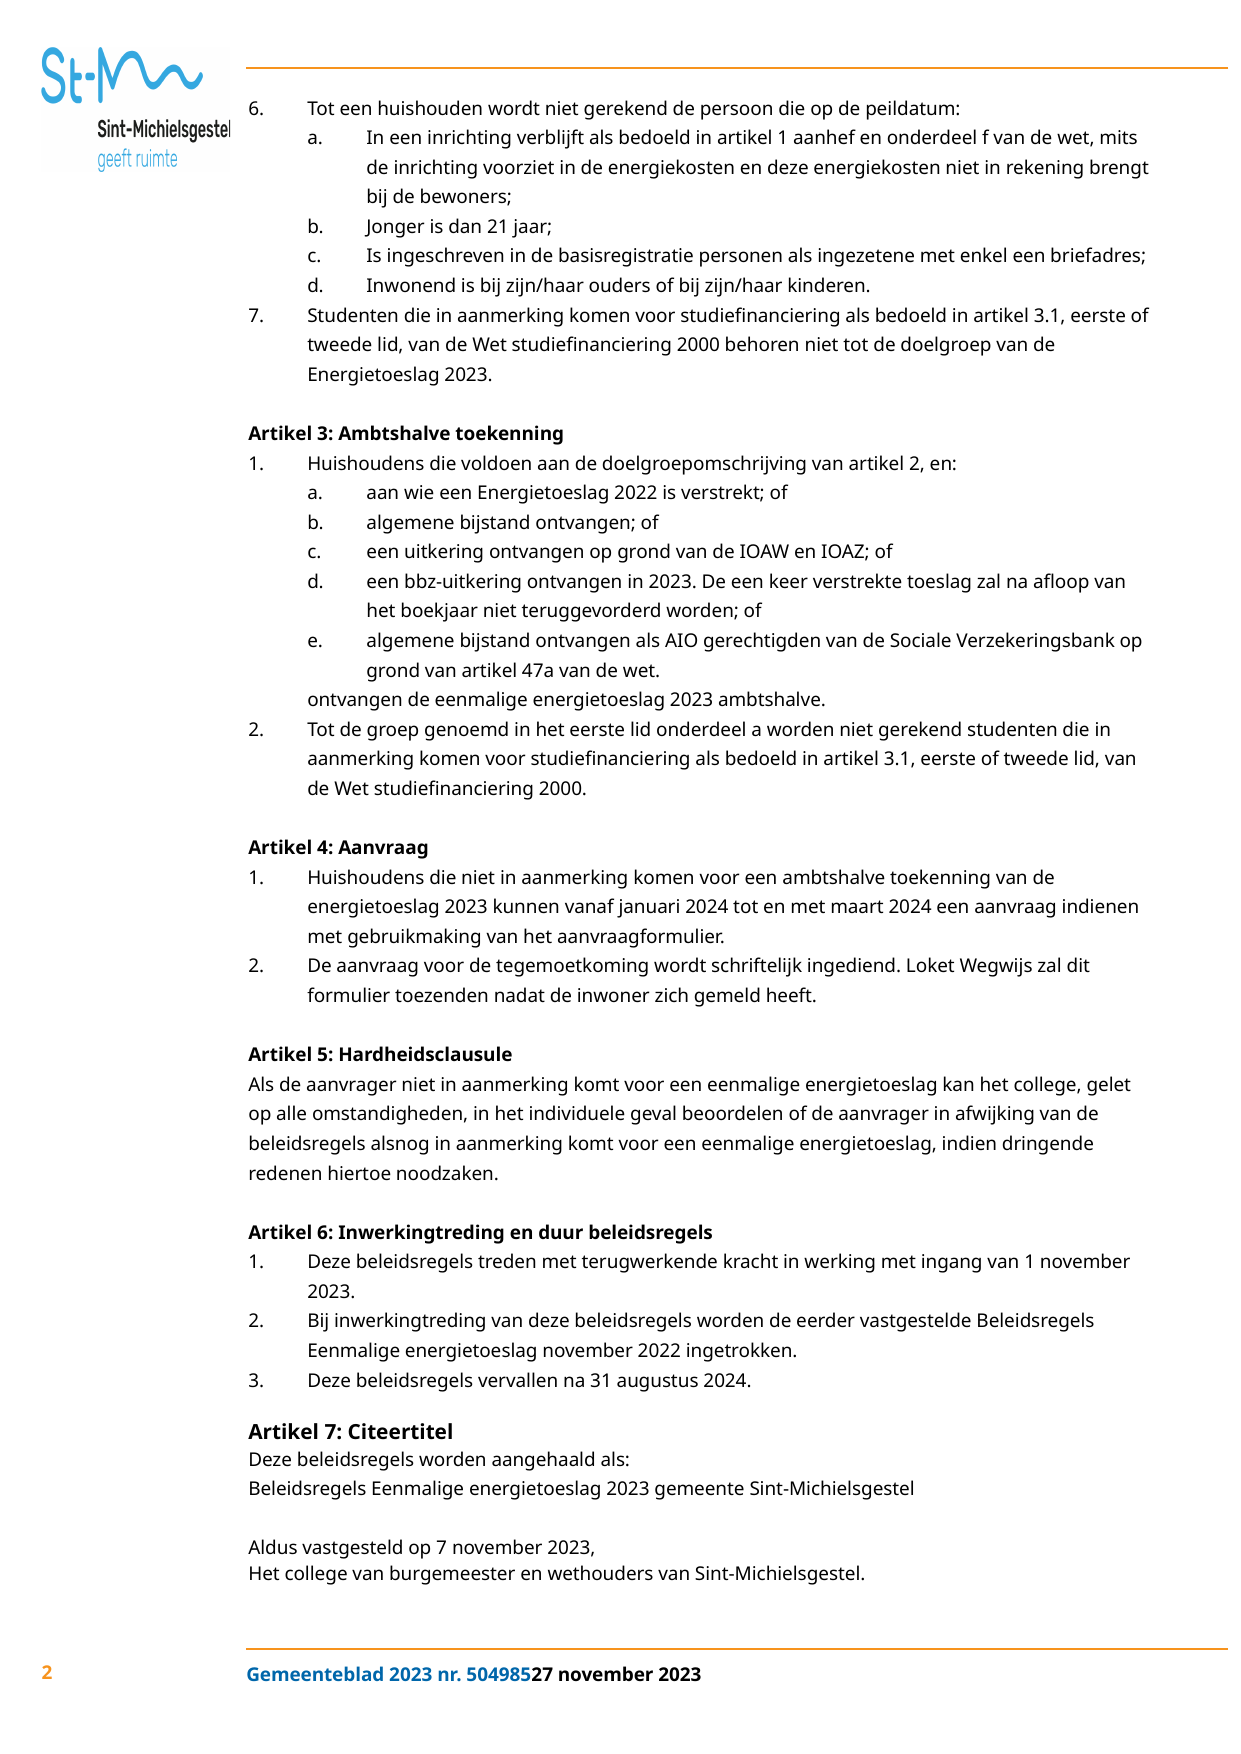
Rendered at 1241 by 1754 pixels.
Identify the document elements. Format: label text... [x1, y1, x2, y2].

list ontvangen de eenmalige energietoeslag 2023 ambtshalve. [248, 686, 1152, 712]
list algemene bijstand ontvangen als AIO gerechtigden van de Sociale Verzekeringsbank op grond van artikel 47a van de wet. [307, 627, 1152, 683]
list Tot een huishouden wordt niet gerekend de persoon die op de peildatum: [248, 95, 1152, 121]
list een bbz-uitkering ontvangen in 2023. De een keer verstrekte toeslag zal na afloop van het boekjaar niet teruggevorderd worden; of [307, 568, 1152, 623]
text Het college van burgemeester en wethouders van Sint-Michielsgestel. [248, 1560, 1152, 1586]
list Inwonend is bij zijn/haar ouders of bij zijn/haar kinderen. [307, 272, 1152, 298]
list Studenten die in aanmerking komen voor studiefinanciering als bedoeld in artikel 3.1, eerste of tweede lid, van de Wet studiefinanciering 2000 behoren niet tot de doelgroep van de Energietoeslag 2023. [248, 302, 1152, 387]
list De aanvraag voor de tegemoetkoming wordt schriftelijk ingediend. Loket Wegwijs zal dit formulier toezenden nadat de inwoner zich gemeld heeft. [248, 953, 1152, 1008]
list Bij inwerkingtreding van deze beleidsregels worden de eerder vastgestelde Beleidsregels Eenmalige energietoeslag november 2022 ingetrokken. [248, 1308, 1152, 1363]
list Is ingeschreven in de basisregistratie personen als ingezetene met enkel een briefadres; [307, 243, 1152, 268]
text Artikel 4: Aanvraag [248, 834, 1152, 860]
list In een inrichting verblijft als bedoeld in artikel 1 aanhef en onderdeel f van de wet, mits de inrichting voorziet in de energiekosten en deze energiekosten niet in rekening brengt bij de bewoners; [307, 124, 1152, 209]
list Huishoudens die voldoen aan de doelgroepomschrijving van artikel 2, en: [248, 450, 1152, 476]
text Artikel 3: Ambtshalve toekenning [248, 420, 1152, 446]
text Artikel 5: Hardheidsclausule [248, 1041, 1152, 1067]
text Artikel 6: Inwerkingtreding en duur beleidsregels [248, 1219, 1152, 1245]
list een uitkering ontvangen op grond van de IOAW en IOAZ; of [307, 538, 1152, 564]
list Deze beleidsregels vervallen na 31 augustus 2024. [248, 1367, 1152, 1393]
list Jonger is dan 21 jaar; [307, 213, 1152, 239]
text Beleidsregels Eenmalige energietoeslag 2023 gemeente Sint-Michielsgestel [248, 1475, 1152, 1501]
text Als de aanvrager niet in aanmerking komt voor een eenmalige energietoeslag kan het college, gelet op alle omstandigheden, in het individuele geval beoordelen of de aanvrager in afwijking van de beleidsregels alsnog in aanmerking komt voor een eenmalige energietoeslag, indien dringende redenen hiertoe noodzaken. [248, 1071, 1152, 1186]
list Huishoudens die niet in aanmerking komen voor een ambtshalve toekenning van de energietoeslag 2023 kunnen vanaf januari 2024 tot en met maart 2024 een aanvraag indienen met gebruikmaking van het aanvraagformulier. [248, 864, 1152, 949]
text Aldus vastgesteld op 7 november 2023, [248, 1534, 1152, 1560]
picture [41, 47, 231, 172]
text Deze beleidsregels worden aangehaald als: [248, 1446, 1152, 1471]
list Tot de groep genoemd in het eerste lid onderdeel a worden niet gerekend studenten die in aanmerking komen voor studiefinanciering als bedoeld in artikel 3.1, eerste of tweede lid, van de Wet studiefinanciering 2000. [248, 716, 1152, 801]
text Artikel 7: Citeertitel [248, 1417, 1152, 1446]
list Deze beleidsregels treden met terugwerkende kracht in werking met ingang van 1 november 2023. [248, 1248, 1152, 1304]
list aan wie een Energietoeslag 2022 is verstrekt; of [307, 479, 1152, 505]
list algemene bijstand ontvangen; of [307, 509, 1152, 535]
